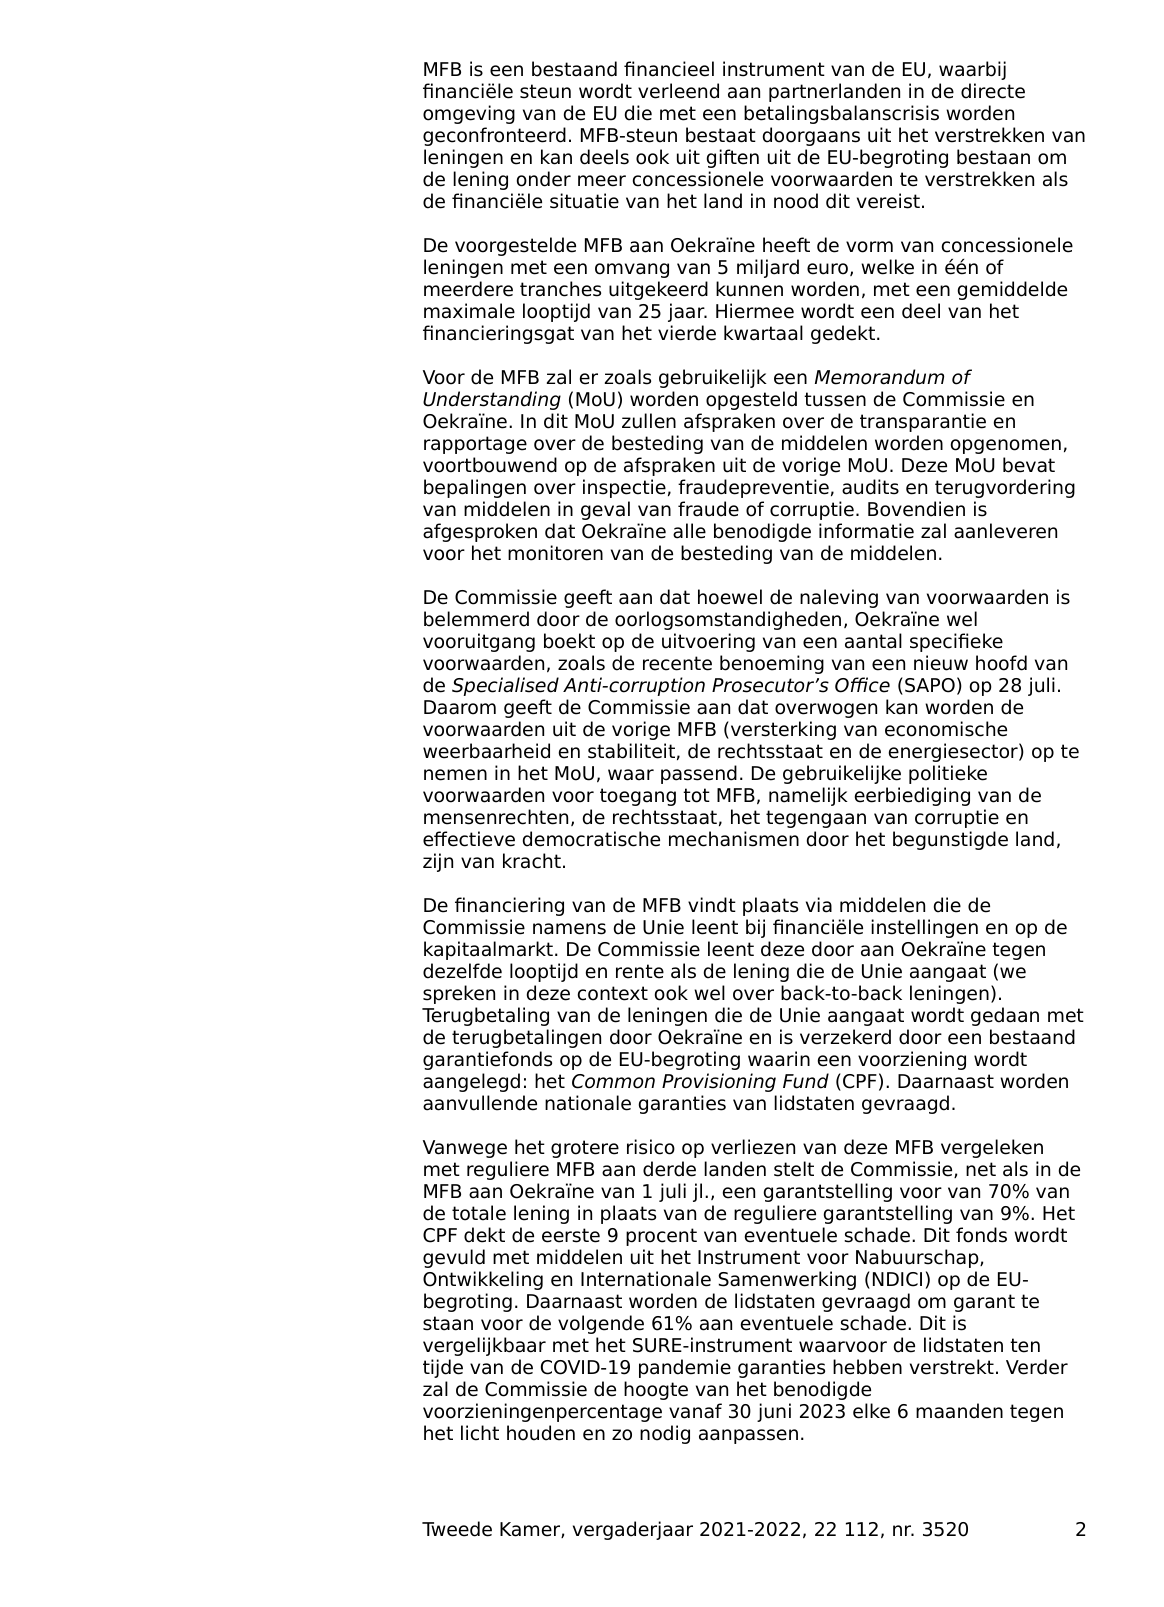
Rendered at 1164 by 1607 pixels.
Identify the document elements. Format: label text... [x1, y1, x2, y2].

text MFB is een bestaand financieel instrument van de EU, waarbij financiële steun wordt verleend aan partnerlanden in de directe omgeving van de EU die met een betalingsbalanscrisis worden geconfronteerd. MFB-steun bestaat doorgaans uit het verstrekken van leningen en kan deels ook uit giften uit de EU-begroting bestaan om de lening onder meer concessionele voorwaarden te verstrekken als de financiële situatie van het land in nood dit vereist. [422, 59, 1087, 213]
text De voorgestelde MFB aan Oekraïne heeft de vorm van concessionele leningen met een omvang van 5 miljard euro, welke in één of meerdere tranches uitgekeerd kunnen worden, met een gemiddelde maximale looptijd van 25 jaar. Hiermee wordt een deel van het financieringsgat van het vierde kwartaal gedekt. [422, 235, 1087, 345]
text De Commissie geeft aan dat hoewel de naleving van voorwaarden is belemmerd door de oorlogsomstandigheden, Oekraïne wel vooruitgang boekt op de uitvoering van een aantal specifieke voorwaarden, zoals de recente benoeming van een nieuw hoofd van de Specialised Anti-corruption Prosecutor’s Office (SAPO) op 28 juli. Daarom geeft de Commissie aan dat overwogen kan worden de voorwaarden uit de vorige MFB (versterking van economische weerbaarheid en stabiliteit, de rechtsstaat en de energiesector) op te nemen in het MoU, waar passend. De gebruikelijke politieke voorwaarden voor toegang tot MFB, namelijk eerbiediging van de mensenrechten, de rechtsstaat, het tegengaan van corruptie en effectieve democratische mechanismen door het begunstigde land, zijn van kracht. [422, 587, 1087, 873]
text Vanwege het grotere risico op verliezen van deze MFB vergeleken met reguliere MFB aan derde landen stelt de Commissie, net als in de MFB aan Oekraïne van 1 juli jl., een garantstelling voor van 70% van de totale lening in plaats van de reguliere garantstelling van 9%. Het CPF dekt de eerste 9 procent van eventuele schade. Dit fonds wordt gevuld met middelen uit het Instrument voor Nabuurschap, Ontwikkeling en Internationale Samenwerking (NDICI) op de EU-begroting. Daarnaast worden de lidstaten gevraagd om garant te staan voor de volgende 61% aan eventuele schade. Dit is vergelijkbaar met het SURE-instrument waarvoor de lidstaten ten tijde van de COVID-19 pandemie garanties hebben verstrekt. Verder zal de Commissie de hoogte van het benodigde voorzieningenpercentage vanaf 30 juni 2023 elke 6 maanden tegen het licht houden en zo nodig aanpassen. [422, 1137, 1087, 1445]
text Voor de MFB zal er zoals gebruikelijk een Memorandum of Understanding (MoU) worden opgesteld tussen de Commissie en Oekraïne. In dit MoU zullen afspraken over de transparantie en rapportage over de besteding van de middelen worden opgenomen, voortbouwend op de afspraken uit de vorige MoU. Deze MoU bevat bepalingen over inspectie, fraudepreventie, audits en terugvordering van middelen in geval van fraude of corruptie. Bovendien is afgesproken dat Oekraïne alle benodigde informatie zal aanleveren voor het monitoren van de besteding van de middelen. [422, 367, 1087, 565]
text De financiering van de MFB vindt plaats via middelen die de Commissie namens de Unie leent bij financiële instellingen en op de kapitaalmarkt. De Commissie leent deze door aan Oekraïne tegen dezelfde looptijd en rente als de lening die de Unie aangaat (we spreken in deze context ook wel over back-to-back leningen). Terugbetaling van de leningen die de Unie aangaat wordt gedaan met de terugbetalingen door Oekraïne en is verzekerd door een bestaand garantiefonds op de EU-begroting waarin een voorziening wordt aangelegd: het Common Provisioning Fund (CPF). Daarnaast worden aanvullende nationale garanties van lidstaten gevraagd. [422, 895, 1087, 1115]
